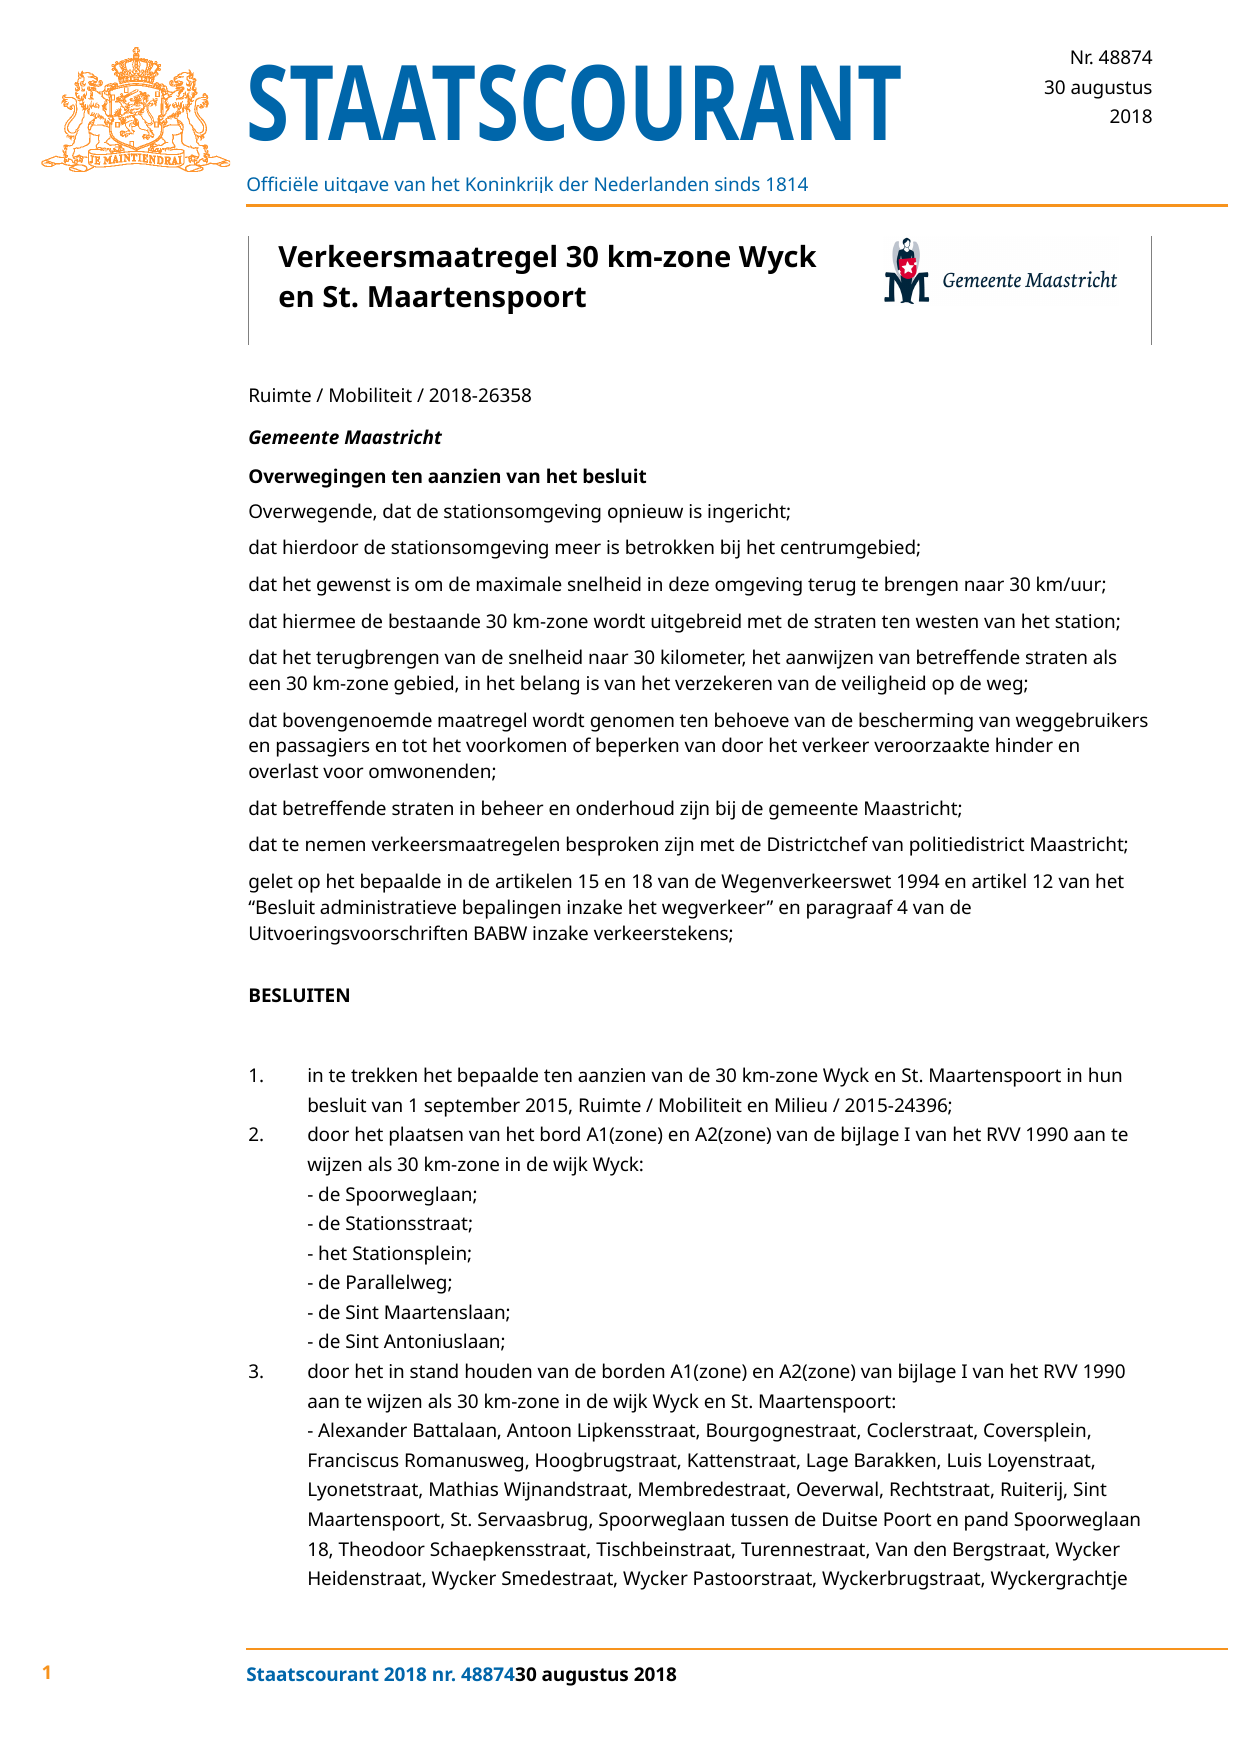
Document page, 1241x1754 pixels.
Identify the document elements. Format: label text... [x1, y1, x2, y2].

list door het plaatsen van het bord A1(zone) en A2(zone) van de bijlage I van het RVV 1990 aan te wijzen als 30 km-zone in de wijk Wyck: [248, 1122, 1152, 1177]
list - de Spoorweglaan; [248, 1181, 1152, 1207]
list - Alexander Battalaan, Antoon Lipkensstraat, Bourgognestraat, Coclerstraat, Coversplein, Franciscus Romanusweg, Hoogbrugstraat, Kattenstraat, Lage Barakken, Luis Loyenstraat, Lyonetstraat, Mathias Wijnandstraat, Membredestraat, Oeverwal, Rechtstraat, Ruiterij, Sint Maartenspoort, St. Servaasbrug, Spoorweglaan tussen de Duitse Poort en pand Spoorweglaan 18, Theodoor Schaepkensstraat, Tischbeinstraat, Turennestraat, Van den Bergstraat, Wycker Heidenstraat, Wycker Smedestraat, Wycker Pastoorstraat, Wyckerbrugstraat, Wyckergrachtje [248, 1417, 1152, 1591]
text Overwegende, dat de stationsomgeving opnieuw is ingericht; [248, 498, 1152, 523]
text dat bovengenoemde maatregel wordt genomen ten behoeve van de bescherming van weggebruikers en passagiers en tot het voorkomen of beperken van door het verkeer veroorzaakte hinder en overlast voor omwonenden; [248, 707, 1152, 784]
list - de Sint Maartenslaan; [248, 1299, 1152, 1325]
text BESLUITEN [248, 982, 1152, 1008]
table_header [850, 236, 1151, 345]
list - het Stationsplein; [248, 1240, 1152, 1266]
text gelet op het bepaalde in de artikelen 15 en 18 van de Wegenverkeerswet 1994 en artikel 12 van het “Besluit administratieve bepalingen inzake het wegverkeer” en paragraaf 4 van de Uitvoeringsvoorschriften BABW inzake verkeerstekens; [248, 868, 1152, 946]
picture [41, 47, 231, 172]
list in te trekken het bepaalde ten aanzien van de 30 km-zone Wyck en St. Maartenspoort in hun besluit van 1 september 2015, Ruimte / Mobiliteit en Milieu / 2015-24396; [248, 1062, 1152, 1118]
text dat het gewenst is om de maximale snelheid in deze omgeving terug te brengen naar 30 km/uur; [248, 571, 1152, 597]
text dat hierdoor de stationsomgeving meer is betrokken bij het centrumgebied; [248, 534, 1152, 560]
list - de Sint Antoniuslaan; [248, 1329, 1152, 1354]
list door het in stand houden van de borden A1(zone) en A2(zone) van bijlage I van het RVV 1990 aan te wijzen als 30 km-zone in de wijk Wyck en St. Maartenspoort: [248, 1358, 1152, 1414]
text dat te nemen verkeersmaatregelen besproken zijn met de Districtchef van politiedistrict Maastricht; [248, 832, 1152, 857]
table_header Verkeersmaatregel 30 km-zone Wyck en St. Maartenspoort [249, 236, 850, 345]
list - de Stationsstraat; [248, 1210, 1152, 1236]
text dat het terugbrengen van de snelheid naar 30 kilometer, het aanwijzen van betreffende straten als een 30 km-zone gebied, in het belang is van het verzekeren van de veiligheid op de weg; [248, 644, 1152, 696]
text Gemeente Maastricht [248, 424, 1152, 450]
text Overwegingen ten aanzien van het besluit [248, 464, 1152, 489]
picture [882, 236, 1119, 306]
text dat betreffende straten in beheer en onderhoud zijn bij de gemeente Maastricht; [248, 795, 1152, 821]
text Ruimte / Mobiliteit / 2018-26358 [248, 383, 1152, 408]
text dat hiermee de bestaande 30 km-zone wordt uitgebreid met de straten ten westen van het station; [248, 608, 1152, 633]
list - de Parallelweg; [248, 1269, 1152, 1295]
